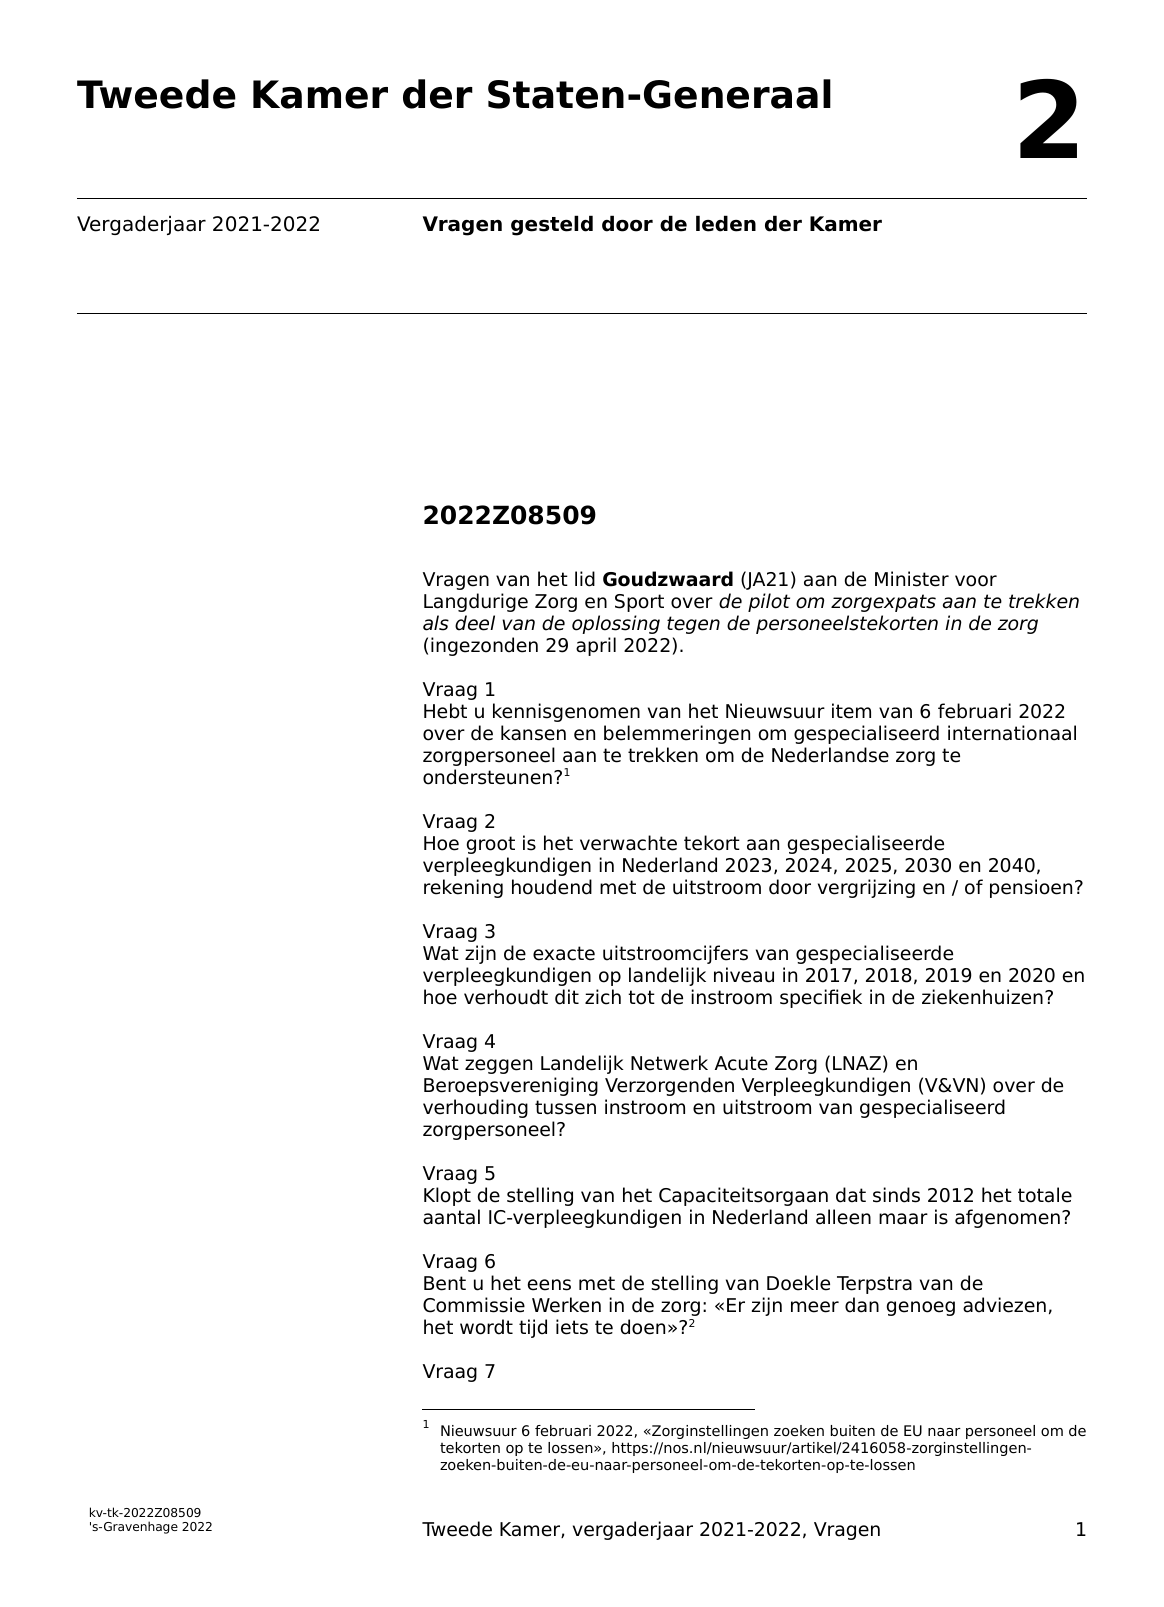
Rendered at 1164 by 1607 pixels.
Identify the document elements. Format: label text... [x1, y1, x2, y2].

text Wat zeggen Landelijk Netwerk Acute Zorg (LNAZ) en Beroepsvereniging Verzorgenden Verpleegkundigen (V&VN) over de verhouding tussen instroom en uitstroom van gespecialiseerd zorgpersoneel? [422, 1053, 1087, 1141]
text Nieuwsuur 6 februari 2022, «Zorginstellingen zoeken buiten de EU naar personeel om de tekorten op te lossen», https://nos.nl/nieuwsuur/artikel/2416058-zorginstellingen-zoeken-buiten-de-eu-naar-personeel-om-de-tekorten-op-te-lossen [422, 1418, 1087, 1474]
text Vraag 5 [422, 1163, 1087, 1185]
text Vraag 7 [422, 1361, 1087, 1383]
text Vraag 3 [422, 921, 1087, 943]
table_cell Vragen gesteld door de leden der Kamer [422, 199, 1087, 313]
text Bent u het eens met de stelling van Doekle Terpstra van de Commissie Werken in de zorg: «Er zijn meer dan genoeg adviezen, het wordt tijd iets te doen»? [422, 1273, 1087, 1339]
text Vraag 4 [422, 1031, 1087, 1053]
text Vraag 2 [422, 811, 1087, 833]
text Klopt de stelling van het Capaciteitsorgaan dat sinds 2012 het totale aantal IC-verpleegkundigen in Nederland alleen maar is afgenomen? [422, 1185, 1087, 1229]
text Hebt u kennisgenomen van het Nieuwsuur item van 6 februari 2022 over de kansen en belemmeringen om gespecialiseerd internationaal zorgpersoneel aan te trekken om de Nederlandse zorg te ondersteunen? [422, 701, 1087, 789]
text 2022Z08509 [422, 501, 1087, 531]
text Wat zijn de exacte uitstroomcijfers van gespecialiseerde verpleegkundigen op landelijk niveau in 2017, 2018, 2019 en 2020 en hoe verhoudt dit zich tot de instroom specifiek in de ziekenhuizen? [422, 943, 1087, 1009]
text Vraag 1 [422, 679, 1087, 701]
text kv-tk-2022Z08509 [88, 1506, 323, 1520]
text Vraag 6 [422, 1251, 1087, 1273]
text Vragen van het lid Goudzwaard (JA21) aan de Minister voor Langdurige Zorg en Sport over de pilot om zorgexpats aan te trekken als deel van de oplossing tegen de personeelstekorten in de zorg (ingezonden 29 april 2022). [422, 569, 1087, 657]
text 's-Gravenhage 2022 [88, 1520, 323, 1534]
table_header Tweede Kamer der Staten-Generaal [77, 59, 886, 198]
table_header 2 [886, 59, 1087, 198]
table_cell Vergaderjaar 2021-2022 [77, 199, 422, 313]
text Hoe groot is het verwachte tekort aan gespecialiseerde verpleegkundigen in Nederland 2023, 2024, 2025, 2030 en 2040, rekening houdend met de uitstroom door vergrijzing en / of pensioen? [422, 833, 1087, 899]
